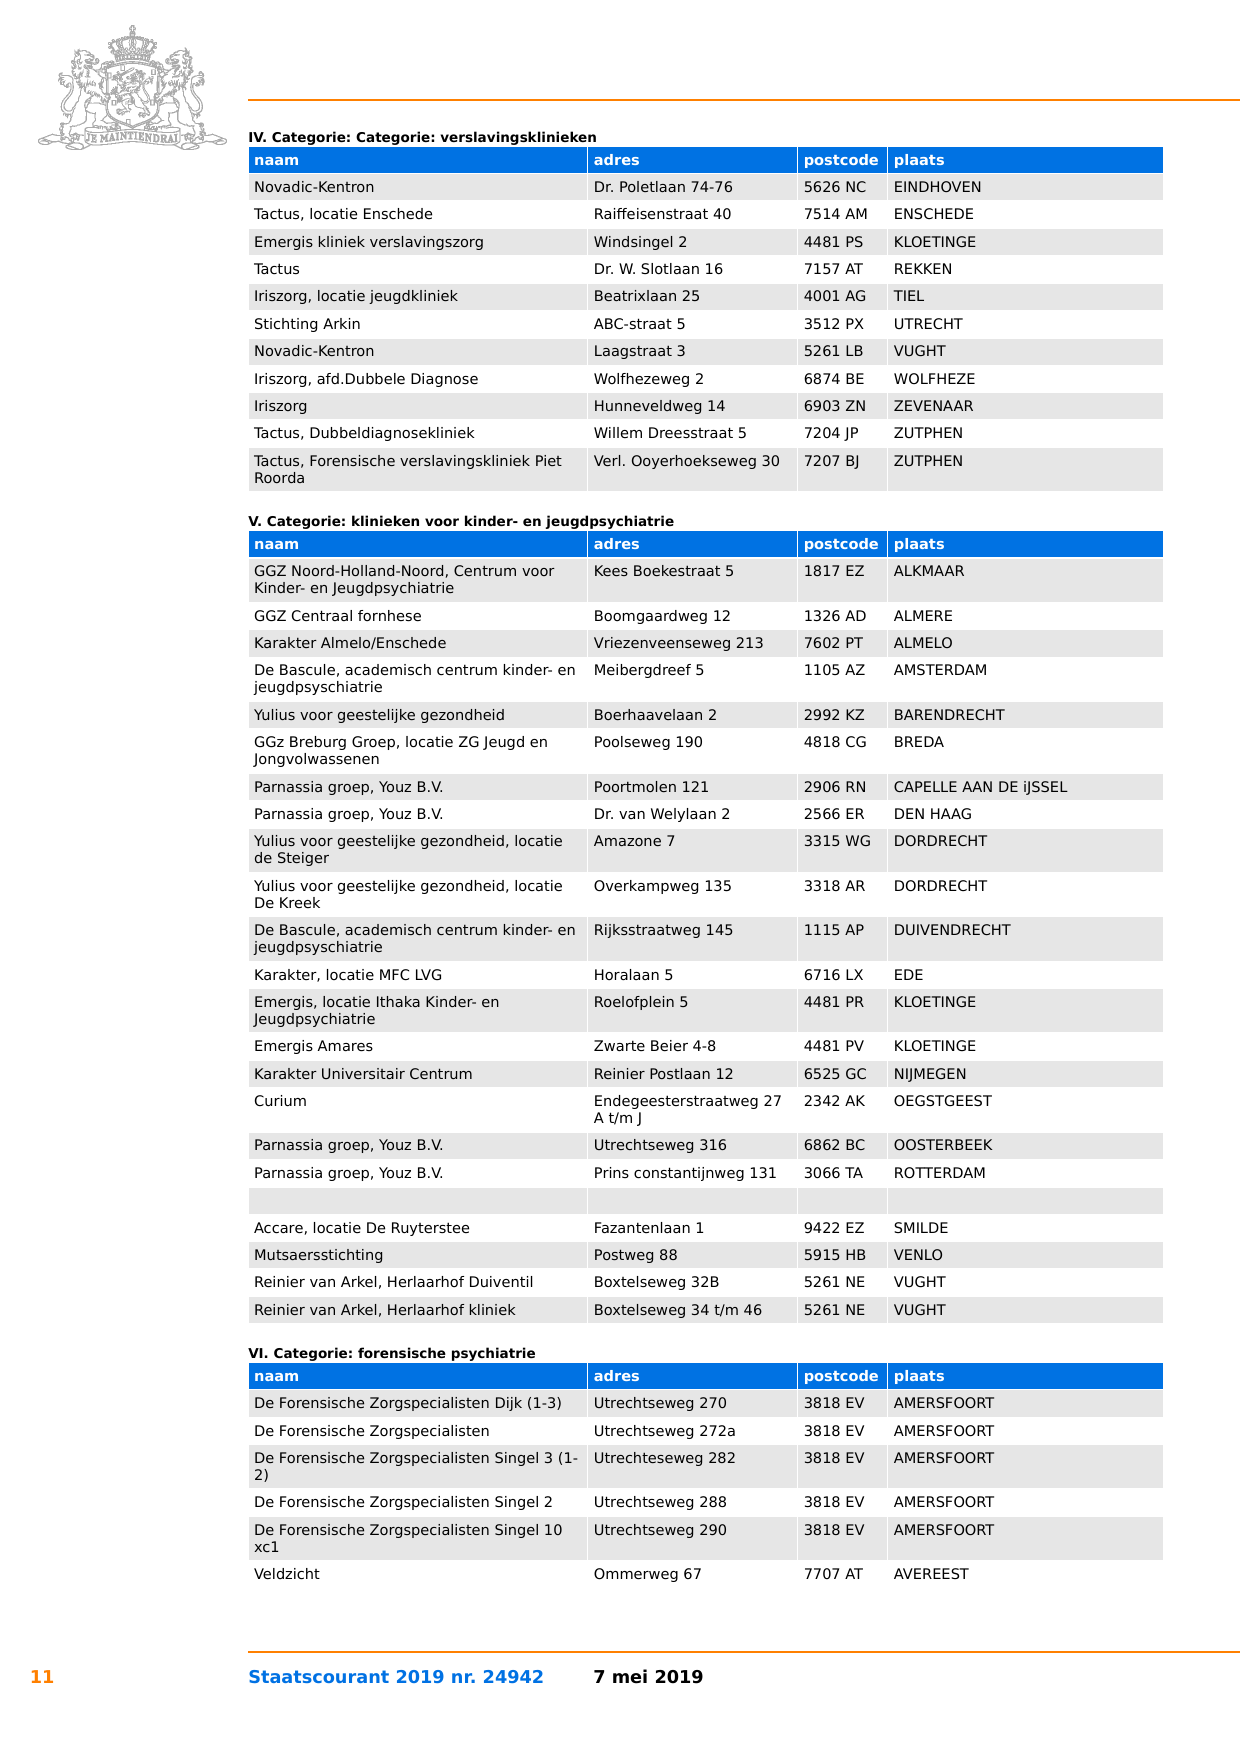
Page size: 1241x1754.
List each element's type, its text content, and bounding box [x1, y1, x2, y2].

table_cell 5261 LB [798, 339, 887, 365]
table_cell DUIVENDRECHT [888, 917, 1163, 961]
table_cell AMSTERDAM [888, 658, 1163, 701]
table_cell 1105 AZ [798, 658, 887, 701]
table_cell 2992 KZ [798, 702, 887, 728]
table_header IV. Categorie: Categorie: verslavingsklinieken [248, 130, 1163, 146]
table_cell Boxtelseweg 34 t/m 46 [588, 1297, 797, 1323]
table_cell Beatrixlaan 25 [588, 284, 797, 310]
table_cell Roelofplein 5 [588, 989, 797, 1032]
table_cell Postweg 88 [588, 1242, 797, 1268]
table_cell Utrechtseweg 272a [588, 1418, 797, 1444]
table_cell 4481 PV [798, 1034, 887, 1060]
table_cell VENLO [888, 1242, 1163, 1268]
table_cell AMERSFOORT [888, 1418, 1163, 1444]
table_cell Emergis, locatie Ithaka Kinder- en Jeugdpsychiatrie [249, 989, 587, 1032]
table_cell 3818 EV [798, 1490, 887, 1516]
table_cell adres [588, 147, 797, 173]
table_cell AMERSFOORT [888, 1490, 1163, 1516]
table_cell TIEL [888, 284, 1163, 310]
table_cell Karakter, locatie MFC LVG [249, 962, 587, 988]
table_cell ALKMAAR [888, 559, 1163, 602]
table_cell Curium [249, 1088, 587, 1132]
table_cell SMILDE [888, 1215, 1163, 1241]
table_cell Boxtelseweg 32B [588, 1270, 797, 1296]
table_cell adres [588, 1363, 797, 1389]
table_cell ZUTPHEN [888, 448, 1163, 491]
table_header V. Categorie: klinieken voor kinder- en jeugdpsychiatrie [248, 514, 1163, 530]
table_cell EDE [888, 962, 1163, 988]
table_cell Rijksstraatweg 145 [588, 917, 797, 961]
table_cell Karakter Universitair Centrum [249, 1061, 587, 1087]
table_cell Zwarte Beier 4-8 [588, 1034, 797, 1060]
table_cell 6862 BC [798, 1133, 887, 1159]
table_cell Utrechteseweg 282 [588, 1445, 797, 1488]
table_cell Utrechtseweg 316 [588, 1133, 797, 1159]
table_cell 6903 ZN [798, 393, 887, 419]
table_cell AMERSFOORT [888, 1445, 1163, 1488]
table_cell 2906 RN [798, 774, 887, 800]
table_cell DEN HAAG [888, 801, 1163, 827]
table_cell De Forensische Zorgspecialisten [249, 1418, 587, 1444]
table_cell Novadic-Kentron [249, 339, 587, 365]
table_cell Tactus, locatie Enschede [249, 201, 587, 228]
table_cell Tactus, Forensische verslavingskliniek Piet Roorda [249, 448, 587, 491]
table_header VI. Categorie: forensische psychiatrie [248, 1346, 1163, 1362]
table_cell 1326 AD [798, 603, 887, 629]
table_cell Karakter Almelo/Enschede [249, 630, 587, 657]
table_cell 3512 PX [798, 311, 887, 337]
table_cell 4001 AG [798, 284, 887, 310]
table_cell UTRECHT [888, 311, 1163, 337]
table_cell KLOETINGE [888, 229, 1163, 255]
table_cell Utrechtseweg 288 [588, 1490, 797, 1516]
table_cell ENSCHEDE [888, 201, 1163, 228]
table_cell KLOETINGE [888, 1034, 1163, 1060]
table_cell 4481 PR [798, 989, 887, 1032]
table_cell ZEVENAAR [888, 393, 1163, 419]
table_cell 4818 CG [798, 729, 887, 773]
table_cell [249, 1188, 587, 1214]
table_cell VUGHT [888, 339, 1163, 365]
table_cell plaats [888, 531, 1163, 557]
table_cell Kees Boekestraat 5 [588, 559, 797, 602]
table_cell postcode [798, 531, 887, 557]
table_cell Endegeesterstraatweg 27 A t/m J [588, 1088, 797, 1132]
table_cell De Forensische Zorgspecialisten Singel 2 [249, 1490, 587, 1516]
table_cell GGz Breburg Groep, locatie ZG Jeugd en Jongvolwassenen [249, 729, 587, 773]
table_cell Accare, locatie De Ruyterstee [249, 1215, 587, 1241]
table_cell GGZ Centraal fornhese [249, 603, 587, 629]
table_cell Meibergdreef 5 [588, 658, 797, 701]
table_cell 7602 PT [798, 630, 887, 657]
table_cell Hunneveldweg 14 [588, 393, 797, 419]
table_cell 2342 AK [798, 1088, 887, 1132]
table_cell Veldzicht [249, 1561, 587, 1588]
table_cell 6716 LX [798, 962, 887, 988]
table_cell Yulius voor geestelijke gezondheid, locatie De Kreek [249, 873, 587, 916]
table_cell 5261 NE [798, 1297, 887, 1323]
table_cell Reinier van Arkel, Herlaarhof kliniek [249, 1297, 587, 1323]
table_cell De Forensische Zorgspecialisten Singel 10 xc1 [249, 1517, 587, 1560]
table_cell 3818 EV [798, 1418, 887, 1444]
picture [38, 25, 227, 150]
table_cell 3818 EV [798, 1390, 887, 1417]
table_cell Laagstraat 3 [588, 339, 797, 365]
table_cell 3818 EV [798, 1445, 887, 1488]
table_cell Stichting Arkin [249, 311, 587, 337]
table_cell EINDHOVEN [888, 174, 1163, 200]
table_cell Tactus [249, 256, 587, 283]
table_cell [588, 1188, 797, 1214]
table_cell Tactus, Dubbeldiagnosekliniek [249, 421, 587, 447]
table_cell OOSTERBEEK [888, 1133, 1163, 1159]
table_cell CAPELLE AAN DE iJSSEL [888, 774, 1163, 800]
table_cell Willem Dreesstraat 5 [588, 421, 797, 447]
table_cell De Forensische Zorgspecialisten Singel 3 (1-2) [249, 1445, 587, 1488]
table_cell Overkampweg 135 [588, 873, 797, 916]
table_cell De Bascule, academisch centrum kinder- en jeugdpsyschiatrie [249, 658, 587, 701]
table_cell Poortmolen 121 [588, 774, 797, 800]
table_cell Parnassia groep, Youz B.V. [249, 1133, 587, 1159]
table_cell ABC-straat 5 [588, 311, 797, 337]
table_cell 6874 BE [798, 366, 887, 392]
table_cell Yulius voor geestelijke gezondheid, locatie de Steiger [249, 829, 587, 872]
table_cell 1817 EZ [798, 559, 887, 602]
table_cell Dr. Poletlaan 74-76 [588, 174, 797, 200]
table_cell Verl. Ooyerhoekseweg 30 [588, 448, 797, 491]
table_cell Ommerweg 67 [588, 1561, 797, 1588]
table_cell 5915 HB [798, 1242, 887, 1268]
table_cell adres [588, 531, 797, 557]
table_cell Emergis Amares [249, 1034, 587, 1060]
table_cell Wolfhezeweg 2 [588, 366, 797, 392]
table_cell Vriezenveenseweg 213 [588, 630, 797, 657]
table_cell Mutsaersstichting [249, 1242, 587, 1268]
table_cell 4481 PS [798, 229, 887, 255]
table_cell 5626 NC [798, 174, 887, 200]
table_cell VUGHT [888, 1270, 1163, 1296]
table_cell 9422 EZ [798, 1215, 887, 1241]
table_cell Boomgaardweg 12 [588, 603, 797, 629]
table_cell Raiffeisenstraat 40 [588, 201, 797, 228]
table_cell 7707 AT [798, 1561, 887, 1588]
table_cell naam [249, 1363, 587, 1389]
table_cell Utrechtseweg 270 [588, 1390, 797, 1417]
table_cell 1115 AP [798, 917, 887, 961]
table_cell 7514 AM [798, 201, 887, 228]
table_cell 5261 NE [798, 1270, 887, 1296]
table_cell Novadic-Kentron [249, 174, 587, 200]
table_cell postcode [798, 147, 887, 173]
table_cell Fazantenlaan 1 [588, 1215, 797, 1241]
table_cell Reinier van Arkel, Herlaarhof Duiventil [249, 1270, 587, 1296]
table_cell Iriszorg, afd.Dubbele Diagnose [249, 366, 587, 392]
table_cell ZUTPHEN [888, 421, 1163, 447]
table_cell Reinier Postlaan 12 [588, 1061, 797, 1087]
table_cell plaats [888, 1363, 1163, 1389]
table_cell Parnassia groep, Youz B.V. [249, 1160, 587, 1186]
table_cell De Forensische Zorgspecialisten Dijk (1-3) [249, 1390, 587, 1417]
table_cell 2566 ER [798, 801, 887, 827]
table_cell Iriszorg [249, 393, 587, 419]
table_cell De Bascule, academisch centrum kinder- en jeugdpsyschiatrie [249, 917, 587, 961]
table_cell Parnassia groep, Youz B.V. [249, 801, 587, 827]
table_cell REKKEN [888, 256, 1163, 283]
table_cell OEGSTGEEST [888, 1088, 1163, 1132]
table_cell KLOETINGE [888, 989, 1163, 1032]
table_cell 3315 WG [798, 829, 887, 872]
table_cell 7204 JP [798, 421, 887, 447]
table_cell Prins constantijnweg 131 [588, 1160, 797, 1186]
table_cell ALMERE [888, 603, 1163, 629]
table_cell 3066 TA [798, 1160, 887, 1186]
table_cell ROTTERDAM [888, 1160, 1163, 1186]
table_cell Boerhaavelaan 2 [588, 702, 797, 728]
table_cell AMERSFOORT [888, 1390, 1163, 1417]
table_cell Yulius voor geestelijke gezondheid [249, 702, 587, 728]
table_cell Dr. W. Slotlaan 16 [588, 256, 797, 283]
table_cell ALMELO [888, 630, 1163, 657]
table_cell NIJMEGEN [888, 1061, 1163, 1087]
table_cell Utrechtseweg 290 [588, 1517, 797, 1560]
table_cell postcode [798, 1363, 887, 1389]
table_cell Parnassia groep, Youz B.V. [249, 774, 587, 800]
table_cell [798, 1188, 887, 1214]
table_cell naam [249, 147, 587, 173]
table_cell VUGHT [888, 1297, 1163, 1323]
table_cell 3318 AR [798, 873, 887, 916]
table_cell GGZ Noord-Holland-Noord, Centrum voor Kinder- en Jeugdpsychiatrie [249, 559, 587, 602]
table_cell naam [249, 531, 587, 557]
table_cell plaats [888, 147, 1163, 173]
table_cell BARENDRECHT [888, 702, 1163, 728]
table_cell DORDRECHT [888, 829, 1163, 872]
table_cell Poolseweg 190 [588, 729, 797, 773]
table_cell 7157 AT [798, 256, 887, 283]
table_cell BREDA [888, 729, 1163, 773]
table_cell WOLFHEZE [888, 366, 1163, 392]
table_cell Dr. van Welylaan 2 [588, 801, 797, 827]
table_cell DORDRECHT [888, 873, 1163, 916]
table_cell Iriszorg, locatie jeugdkliniek [249, 284, 587, 310]
table_cell Horalaan 5 [588, 962, 797, 988]
table_cell Windsingel 2 [588, 229, 797, 255]
table_cell Emergis kliniek verslavingszorg [249, 229, 587, 255]
table_cell 6525 GC [798, 1061, 887, 1087]
table_cell Amazone 7 [588, 829, 797, 872]
table_cell AMERSFOORT [888, 1517, 1163, 1560]
table_cell [888, 1188, 1163, 1214]
table_cell 7207 BJ [798, 448, 887, 491]
table_cell AVEREEST [888, 1561, 1163, 1588]
table_cell 3818 EV [798, 1517, 887, 1560]
